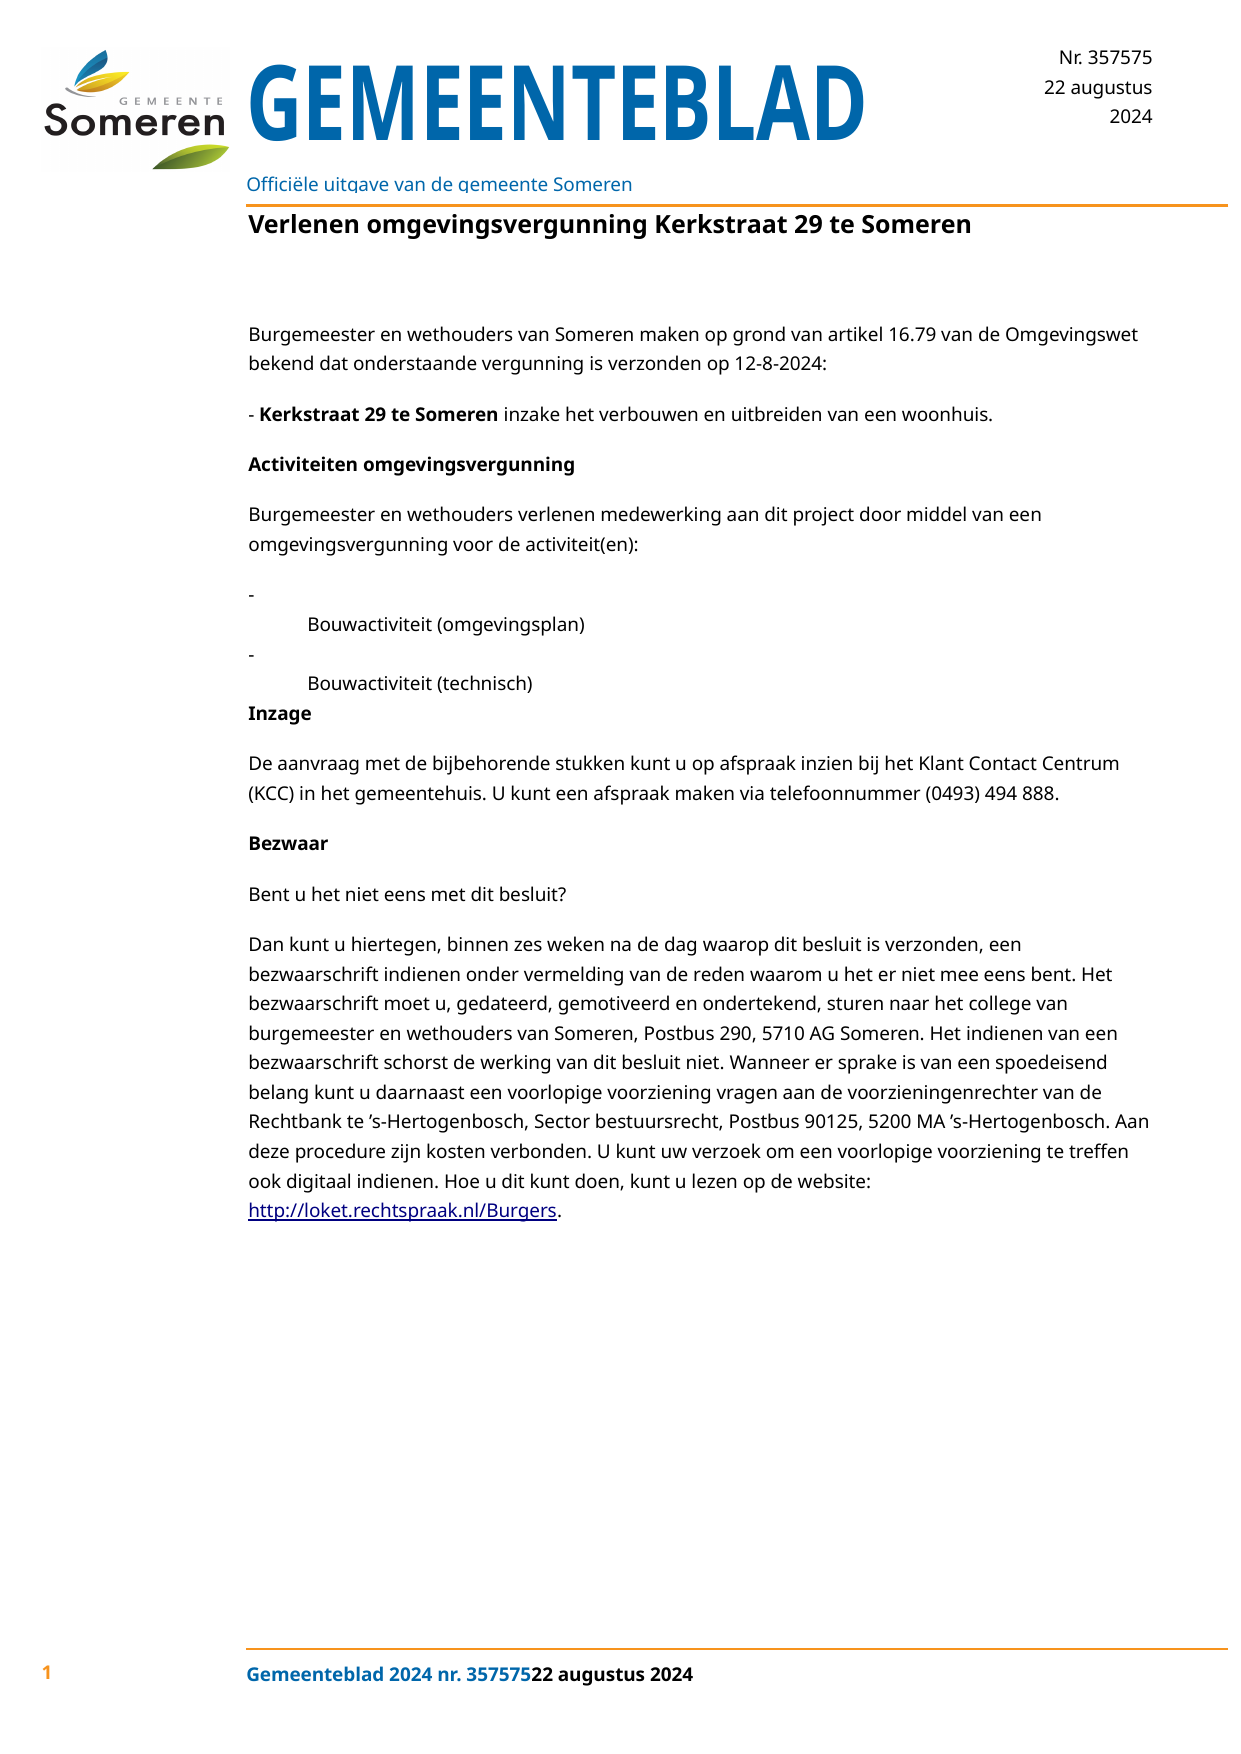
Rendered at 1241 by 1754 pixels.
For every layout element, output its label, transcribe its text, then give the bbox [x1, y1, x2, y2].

text Verlenen omgevingsvergunning Kerkstraat 29 te Someren [248, 207, 1152, 241]
picture [41, 47, 231, 172]
text - Kerkstraat 29 te Someren inzake het verbouwen en uitbreiden van een woonhuis. [248, 401, 1152, 426]
text Burgemeester en wethouders verlenen medewerking aan dit project door middel van een omgevingsvergunning voor de activiteit(en): [248, 502, 1152, 557]
list Bouwactiviteit (omgevingsplan) [248, 611, 1152, 637]
text Dan kunt u hiertegen, binnen zes weken na de dag waarop dit besluit is verzonden, een bezwaarschrift indienen onder vermelding van de reden waarom u het er niet mee eens bent. Het bezwaarschrift moet u, gedateerd, gemotiveerd en ondertekend, sturen naar het college van burgemeester en wethouders van Someren, Postbus 290, 5710 AG Someren. Het indienen van een bezwaarschrift schorst de werking van dit besluit niet. Wanneer er sprake is van een spoedeisend belang kunt u daarnaast een voorlopige voorziening vragen aan de voorzieningenrechter van de Rechtbank te ’s-Hertogenbosch, Sector bestuursrecht, Postbus 90125, 5200 MA ’s-Hertogenbosch. Aan deze procedure zijn kosten verbonden. U kunt uw verzoek om een voorlopige voorziening te treffen ook digitaal indienen. Hoe u dit kunt doen, kunt u lezen op de website: http://loket.rechtspraak.nl/Burgers. [248, 931, 1152, 1223]
text De aanvraag met de bijbehorende stukken kunt u op afspraak inzien bij het Klant Contact Centrum (KCC) in het gemeentehuis. U kunt een afspraak maken via telefoonnummer (0493) 494 888. [248, 750, 1152, 806]
text Inzage [248, 700, 1152, 726]
text Activiteiten omgevingsvergunning [248, 451, 1152, 477]
text Bent u het niet eens met dit besluit? [248, 881, 1152, 906]
text Burgemeester en wethouders van Someren maken op grond van artikel 16.79 van de Omgevingswet bekend dat onderstaande vergunning is verzonden op 12-8-2024: [248, 321, 1152, 376]
list Bouwactiviteit (technisch) [248, 670, 1152, 696]
text Bezwaar [248, 830, 1152, 856]
